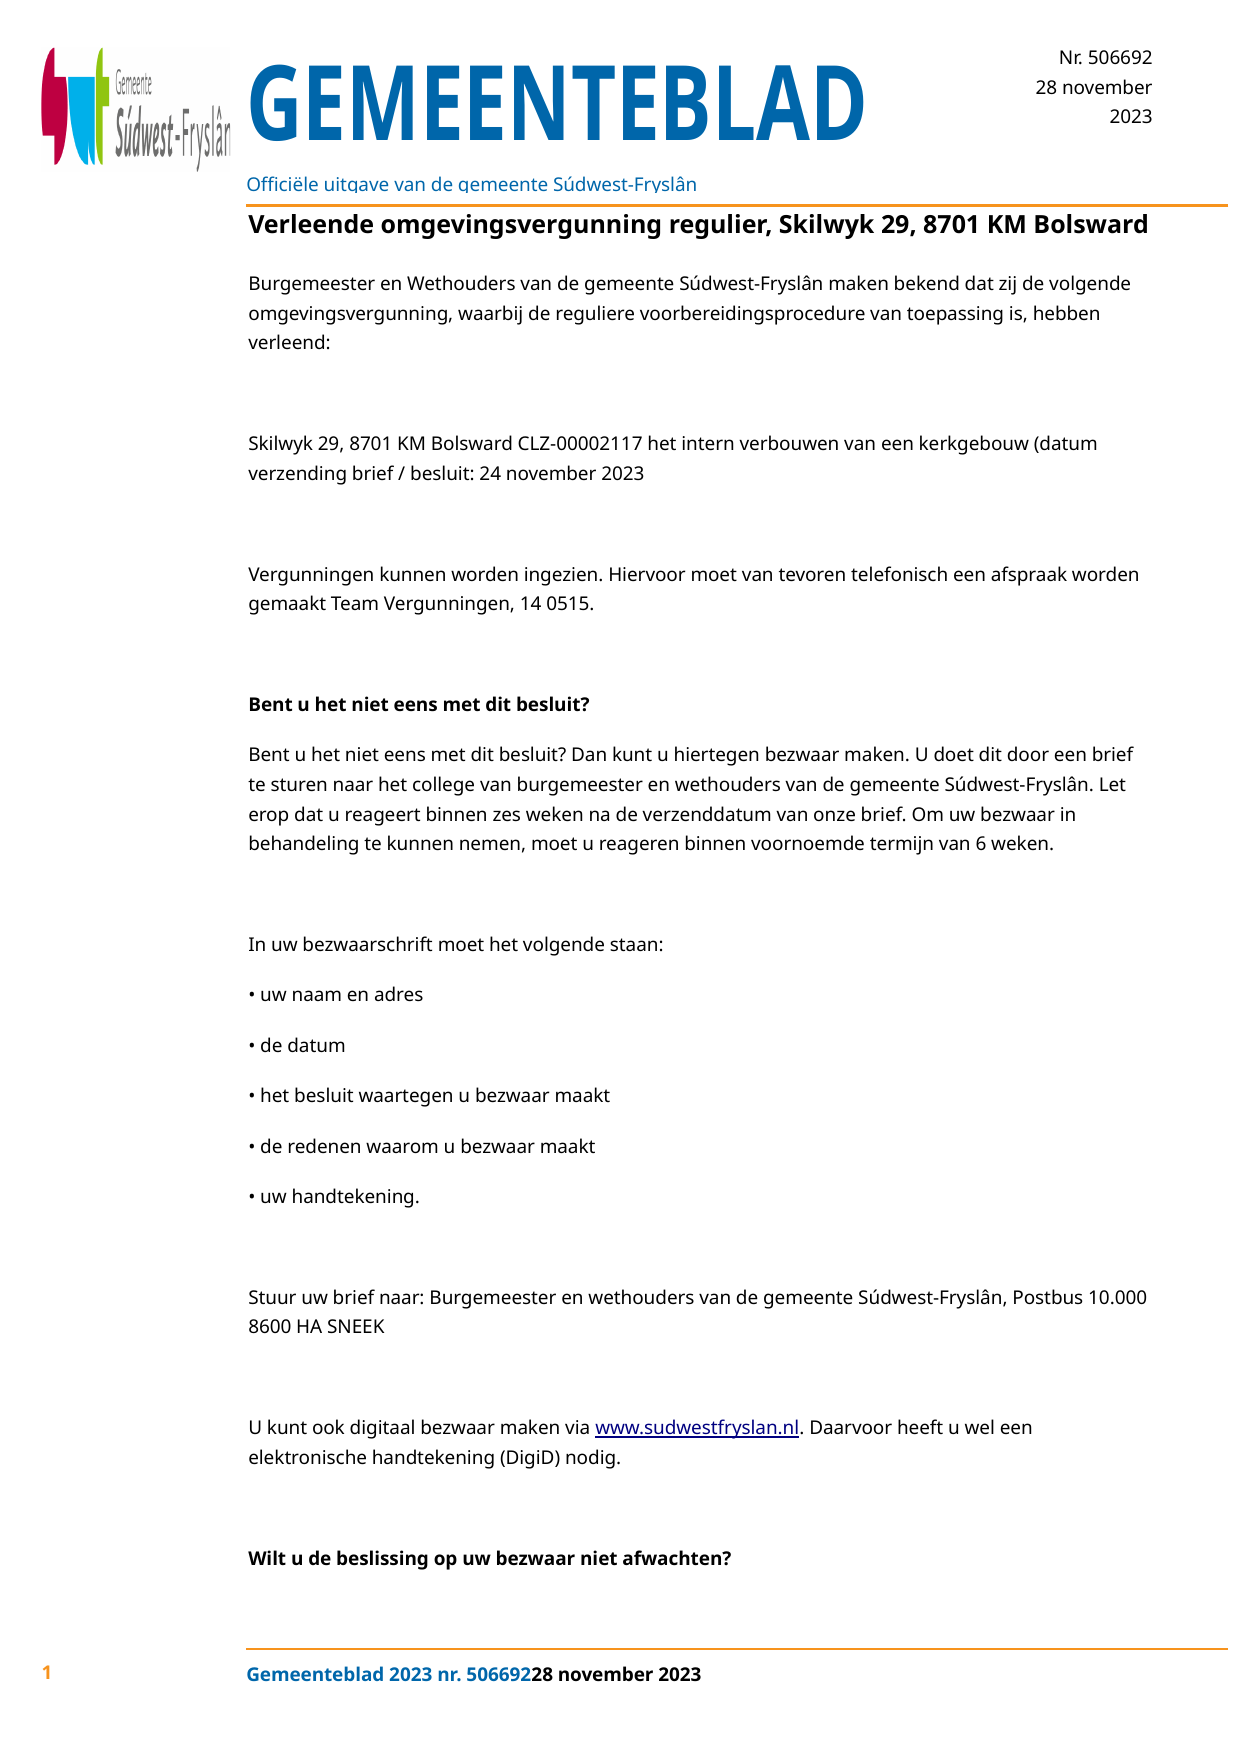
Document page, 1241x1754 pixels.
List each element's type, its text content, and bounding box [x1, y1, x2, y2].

text Bent u het niet eens met dit besluit? [248, 691, 1152, 717]
text • uw handtekening. [248, 1183, 1152, 1209]
text In uw bezwaarschrift moet het volgende staan: [248, 931, 1152, 957]
text U kunt ook digitaal bezwaar maken via www.sudwestfryslan.nl. Daarvoor heeft u wel een elektronische handtekening (DigiD) nodig. [248, 1414, 1152, 1470]
text Skilwyk 29, 8701 KM Bolsward CLZ-00002117 het intern verbouwen van een kerkgebouw (datum verzending brief / besluit: 24 november 2023 [248, 430, 1152, 486]
text Stuur uw brief naar: Burgemeester en wethouders van de gemeente Súdwest-Fryslân, Postbus 10.000 8600 HA SNEEK [248, 1284, 1152, 1339]
text • de datum [248, 1032, 1152, 1058]
text Vergunningen kunnen worden ingezien. Hiervoor moet van tevoren telefonisch een afspraak worden gemaakt Team Vergunningen, 14 0515. [248, 561, 1152, 616]
text Bent u het niet eens met dit besluit? Dan kunt u hiertegen bezwaar maken. U doet dit door een brief te sturen naar het college van burgemeester en wethouders van de gemeente Súdwest-Fryslân. Let erop dat u reageert binnen zes weken na de verzenddatum van onze brief. Om uw bezwaar in behandeling te kunnen nemen, moet u reageren binnen voornoemde termijn van 6 weken. [248, 742, 1152, 856]
text • de redenen waarom u bezwaar maakt [248, 1133, 1152, 1158]
text Wilt u de beslissing op uw bezwaar niet afwachten? [248, 1545, 1152, 1571]
picture [41, 47, 231, 172]
text • het besluit waartegen u bezwaar maakt [248, 1082, 1152, 1108]
text Burgemeester en Wethouders van de gemeente Súdwest-Fryslân maken bekend dat zij de volgende omgevingsvergunning, waarbij de reguliere voorbereidingsprocedure van toepassing is, hebben verleend: [248, 270, 1152, 355]
text • uw naam en adres [248, 982, 1152, 1007]
text Verleende omgevingsvergunning regulier, Skilwyk 29, 8701 KM Bolsward [248, 207, 1152, 241]
